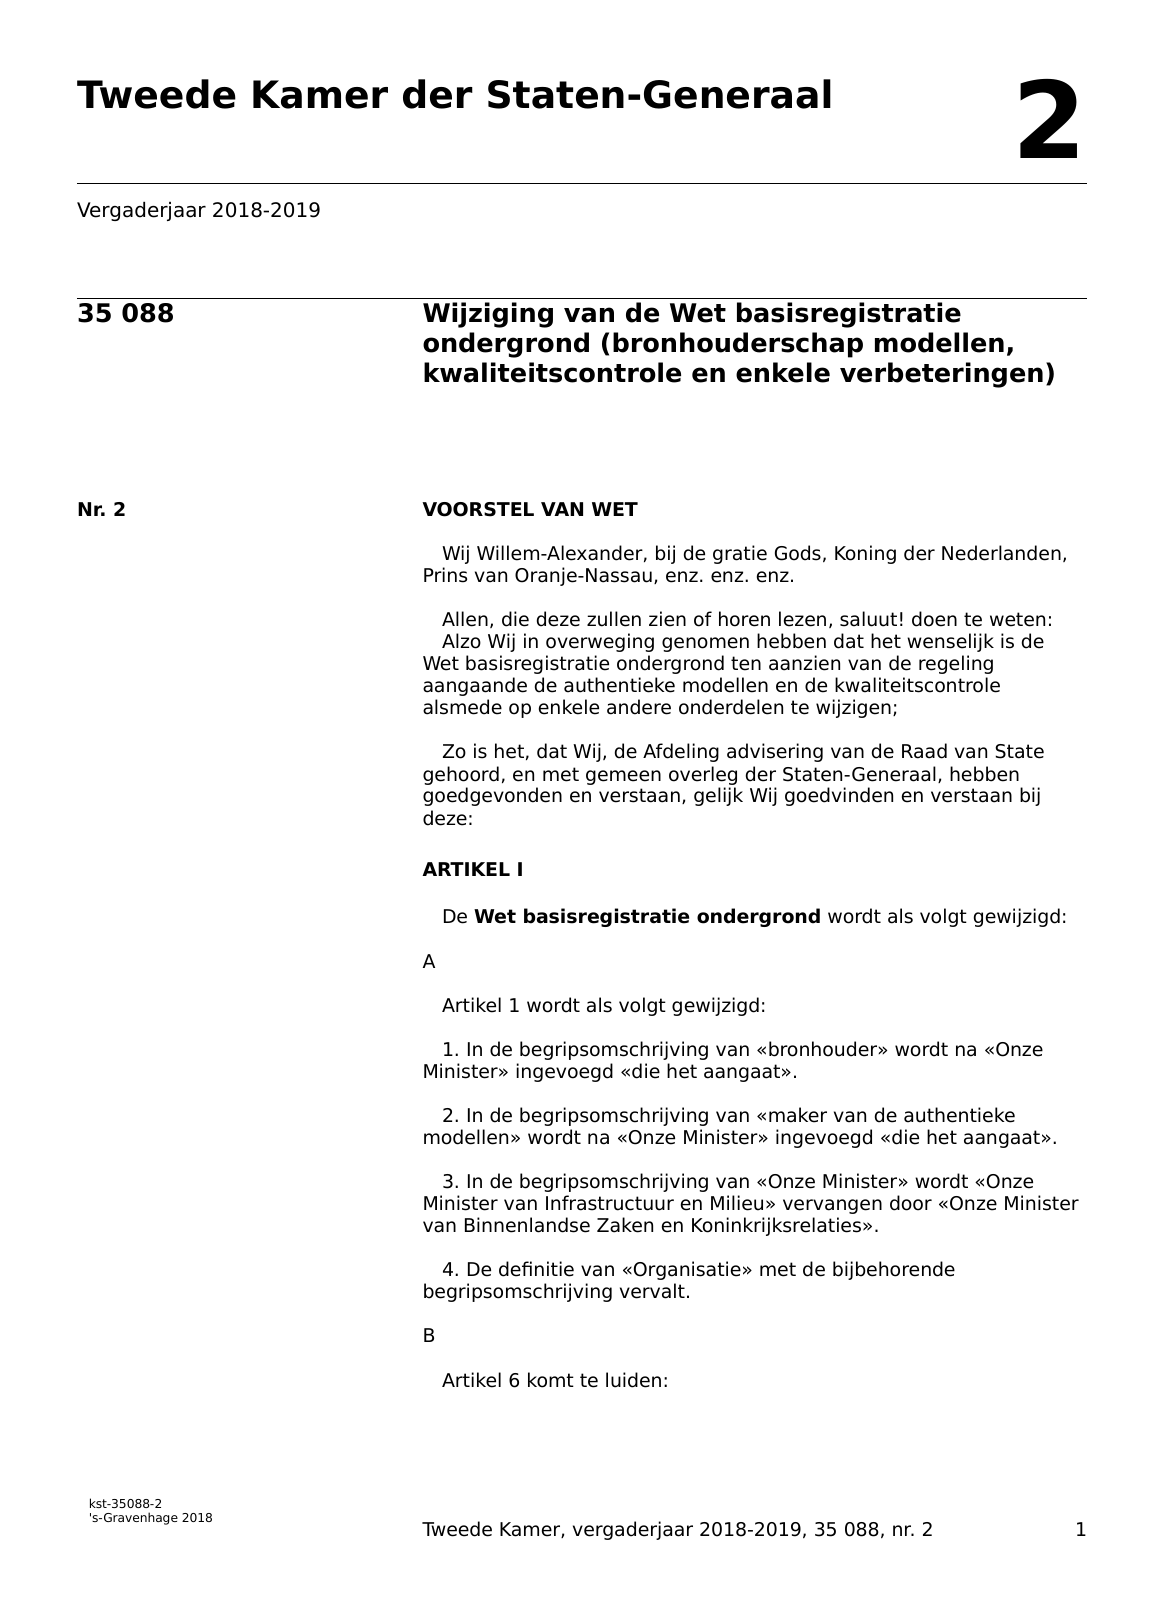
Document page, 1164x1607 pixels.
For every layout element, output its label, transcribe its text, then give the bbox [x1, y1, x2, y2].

table_header Tweede Kamer der Staten-Generaal [77, 59, 886, 183]
text De Wet basisregistratie ondergrond wordt als volgt gewijzigd: [422, 906, 1087, 928]
text kst-35088-2 [88, 1497, 323, 1511]
text Wij Willem-Alexander, bij de gratie Gods, Koning der Nederlanden, Prins van Oranje-Nassau, enz. enz. enz. [422, 543, 1087, 587]
text 4. De definitie van «Organisatie» met de bijbehorende begripsomschrijving vervalt. [422, 1259, 1087, 1303]
text 1. In de begripsomschrijving van «bronhouder» wordt na «Onze Minister» ingevoegd «die het aangaat». [422, 1039, 1087, 1083]
text Artikel 6 komt te luiden: [422, 1369, 1087, 1392]
text Artikel 1 wordt als volgt gewijzigd: [422, 995, 1087, 1017]
text 3. In de begripsomschrijving van «Onze Minister» wordt «Onze Minister van Infrastructuur en Milieu» vervangen door «Onze Minister van Binnenlandse Zaken en Koninkrijksrelaties». [422, 1171, 1087, 1237]
subtitle Nr. 2 VOORSTEL VAN WET [77, 499, 1087, 521]
subtitle ARTIKEL I [422, 859, 1087, 881]
text Alzo Wij in overweging genomen hebben dat het wenselijk is de Wet basisregistratie ondergrond ten aanzien van de regeling aangaande de authentieke modellen en de kwaliteitscontrole alsmede op enkele andere onderdelen te wijzigen; [422, 631, 1087, 719]
table_header 2 [886, 59, 1087, 183]
text Zo is het, dat Wij, de Afdeling advisering van de Raad van State gehoord, en met gemeen overleg der Staten-Generaal, hebben goedgevonden en verstaan, gelijk Wij goedvinden en verstaan bij deze: [422, 741, 1087, 829]
text Allen, die deze zullen zien of horen lezen, saluut! doen te weten: [422, 609, 1087, 631]
text 's-Gravenhage 2018 [88, 1511, 323, 1525]
subtitle 35 088 Wijziging van de Wet basisregistratie ondergrond (bronhouderschap modellen, kwaliteitscontrole en enkele verbeteringen) [77, 299, 1087, 388]
text A [422, 951, 1087, 972]
text 2. In de begripsomschrijving van «maker van de authentieke modellen» wordt na «Onze Minister» ingevoegd «die het aangaat». [422, 1105, 1087, 1149]
table_cell Vergaderjaar 2018-2019 [77, 184, 1087, 298]
text B [422, 1325, 1087, 1347]
